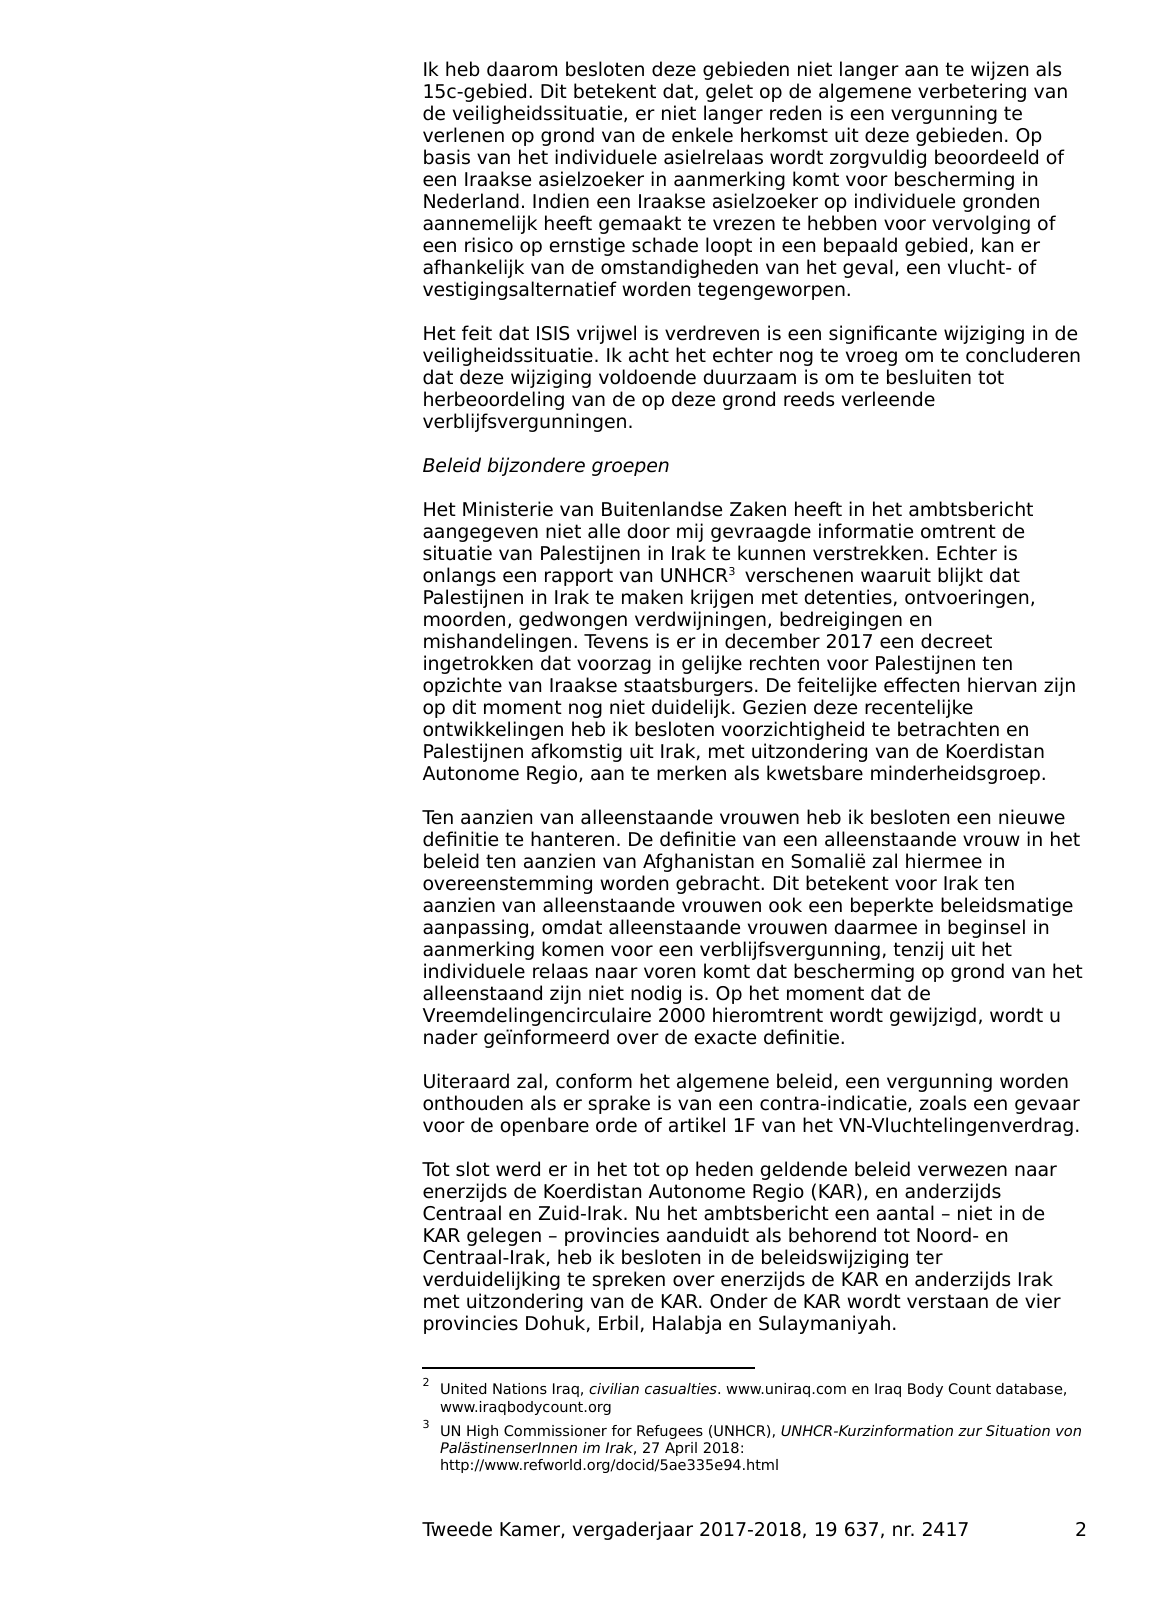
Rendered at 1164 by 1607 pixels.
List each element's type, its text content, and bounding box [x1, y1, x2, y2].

text Het Ministerie van Buitenlandse Zaken heeft in het ambtsbericht aangegeven niet alle door mij gevraagde informatie omtrent de situatie van Palestijnen in Irak te kunnen verstrekken. Echter is onlangs een rapport van UNHCR verschenen waaruit blijkt dat Palestijnen in Irak te maken krijgen met detenties, ontvoeringen, moorden, gedwongen verdwijningen, bedreigingen en mishandelingen. Tevens is er in december 2017 een decreet ingetrokken dat voorzag in gelijke rechten voor Palestijnen ten opzichte van Iraakse staatsburgers. De feitelijke effecten hiervan zijn op dit moment nog niet duidelijk. Gezien deze recentelijke ontwikkelingen heb ik besloten voorzichtigheid te betrachten en Palestijnen afkomstig uit Irak, met uitzondering van de Koerdistan Autonome Regio, aan te merken als kwetsbare minderheidsgroep. [422, 499, 1087, 785]
text UN High Commissioner for Refugees (UNHCR), UNHCR-Kurzinformation zur Situation von PalästinenserInnen im Irak, 27 April 2018: http://www.refworld.org/docid/5ae335e94.html [422, 1418, 1087, 1474]
text Uiteraard zal, conform het algemene beleid, een vergunning worden onthouden als er sprake is van een contra-indicatie, zoals een gevaar voor de openbare orde of artikel 1F van het VN-Vluchtelingenverdrag. [422, 1071, 1087, 1137]
text Het feit dat ISIS vrijwel is verdreven is een significante wijziging in de veiligheidssituatie. Ik acht het echter nog te vroeg om te concluderen dat deze wijziging voldoende duurzaam is om te besluiten tot herbeoordeling van de op deze grond reeds verleende verblijfsvergunningen. [422, 323, 1087, 433]
text Tot slot werd er in het tot op heden geldende beleid verwezen naar enerzijds de Koerdistan Autonome Regio (KAR), en anderzijds Centraal en Zuid-Irak. Nu het ambtsbericht een aantal – niet in de KAR gelegen – provincies aanduidt als behorend tot Noord- en Centraal-Irak, heb ik besloten in de beleidswijziging ter verduidelijking te spreken over enerzijds de KAR en anderzijds Irak met uitzondering van de KAR. Onder de KAR wordt verstaan de vier provincies Dohuk, Erbil, Halabja en Sulaymaniyah. [422, 1159, 1087, 1335]
subtitle Beleid bijzondere groepen [422, 455, 1087, 477]
text Ten aanzien van alleenstaande vrouwen heb ik besloten een nieuwe definitie te hanteren. De definitie van een alleenstaande vrouw in het beleid ten aanzien van Afghanistan en Somalië zal hiermee in overeenstemming worden gebracht. Dit betekent voor Irak ten aanzien van alleenstaande vrouwen ook een beperkte beleidsmatige aanpassing, omdat alleenstaande vrouwen daarmee in beginsel in aanmerking komen voor een verblijfsvergunning, tenzij uit het individuele relaas naar voren komt dat bescherming op grond van het alleenstaand zijn niet nodig is. Op het moment dat de Vreemdelingencirculaire 2000 hieromtrent wordt gewijzigd, wordt u nader geïnformeerd over de exacte definitie. [422, 807, 1087, 1049]
text United Nations Iraq, civilian casualties. www.uniraq.com en Iraq Body Count database, www.iraqbodycount.org [422, 1377, 1087, 1416]
text Ik heb daarom besloten deze gebieden niet langer aan te wijzen als 15c-gebied. Dit betekent dat, gelet op de algemene verbetering van de veiligheidssituatie, er niet langer reden is een vergunning te verlenen op grond van de enkele herkomst uit deze gebieden. Op basis van het individuele asielrelaas wordt zorgvuldig beoordeeld of een Iraakse asielzoeker in aanmerking komt voor bescherming in Nederland. Indien een Iraakse asielzoeker op individuele gronden aannemelijk heeft gemaakt te vrezen te hebben voor vervolging of een risico op ernstige schade loopt in een bepaald gebied, kan er afhankelijk van de omstandigheden van het geval, een vlucht- of vestigingsalternatief worden tegengeworpen. [422, 59, 1087, 301]
